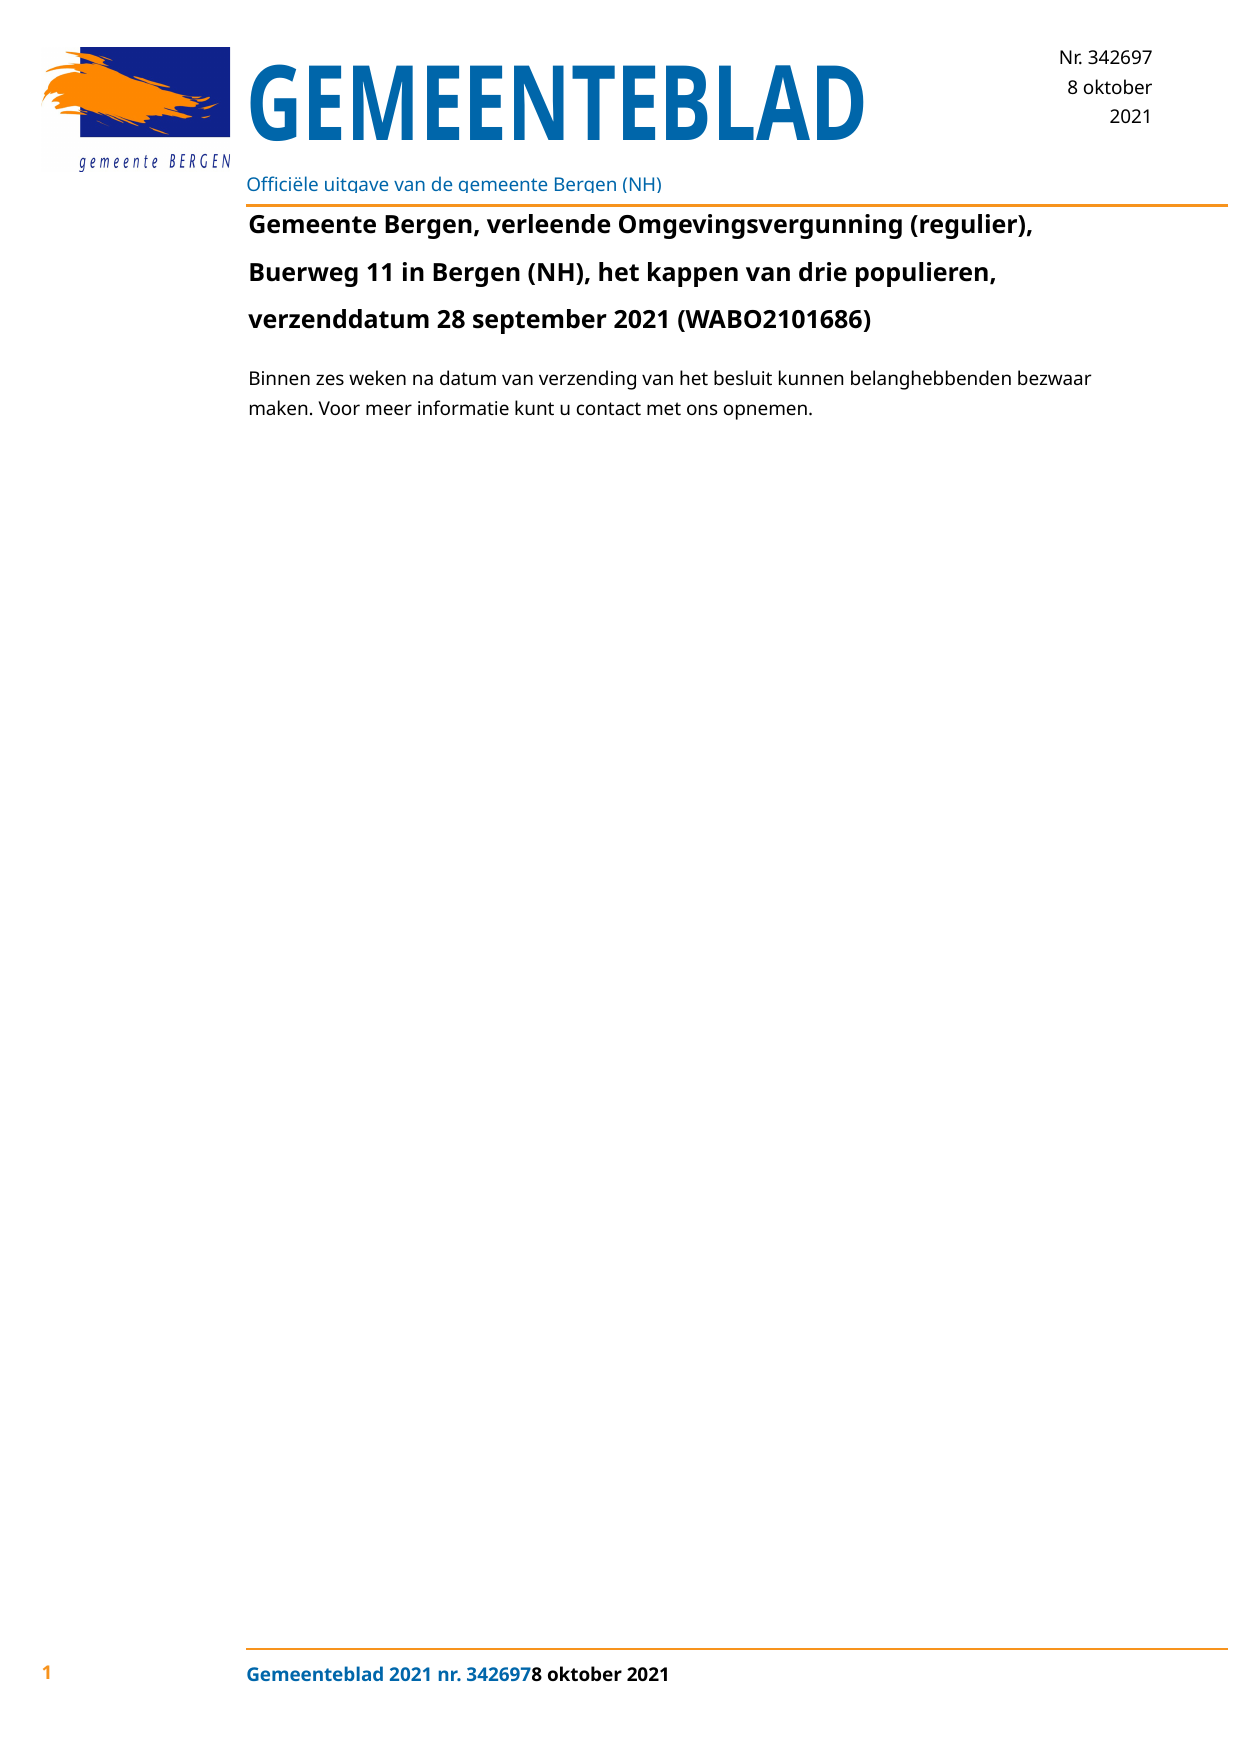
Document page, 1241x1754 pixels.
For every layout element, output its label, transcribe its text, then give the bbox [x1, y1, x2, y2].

text Gemeente Bergen, verleende Omgevingsvergunning (regulier), Buerweg 11 in Bergen (NH), het kappen van drie populieren, verzenddatum 28 september 2021 (WABO2101686) [248, 207, 1152, 336]
picture [41, 47, 231, 172]
text Binnen zes weken na datum van verzending van het besluit kunnen belanghebbenden bezwaar maken. Voor meer informatie kunt u contact met ons opnemen. [248, 366, 1152, 421]
